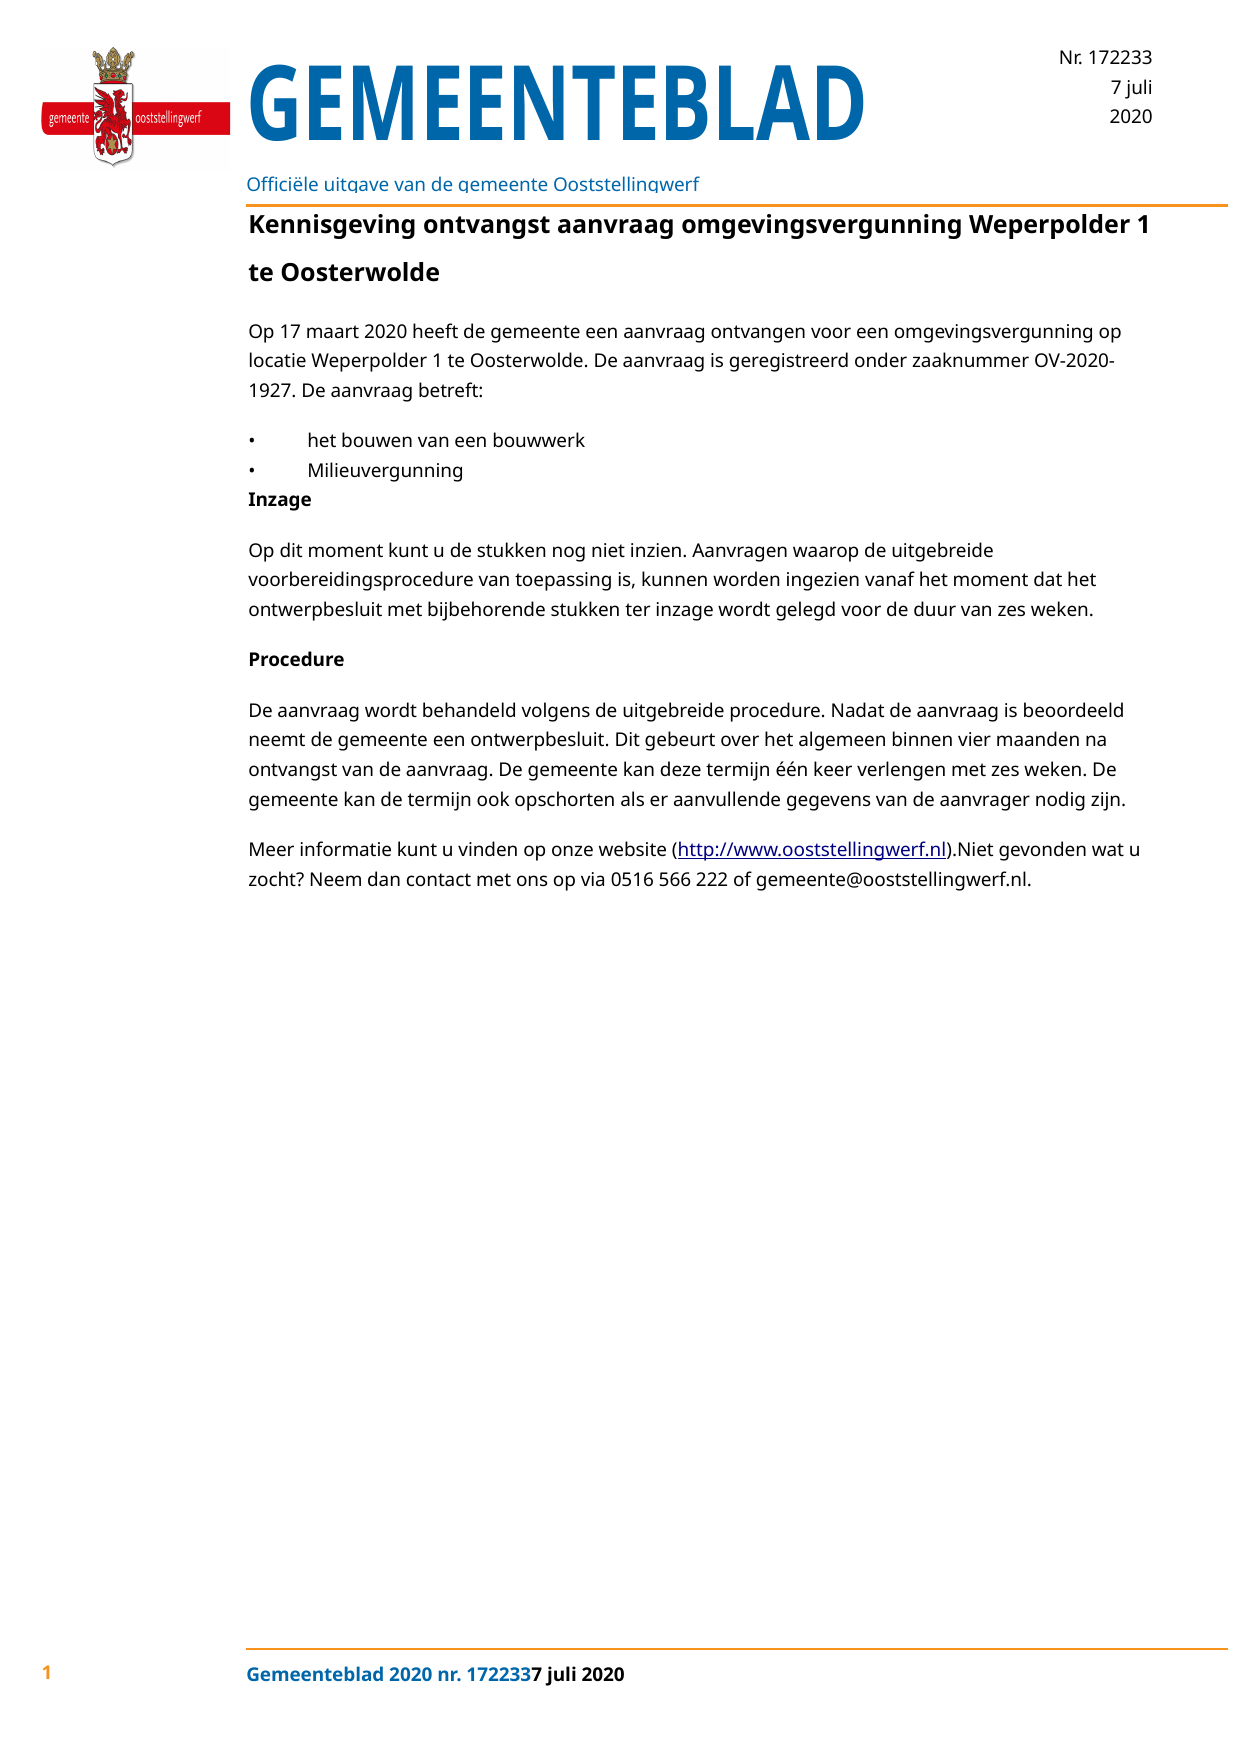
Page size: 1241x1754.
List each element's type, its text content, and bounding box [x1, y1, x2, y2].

list Milieuvergunning [248, 457, 1152, 483]
text Op 17 maart 2020 heeft de gemeente een aanvraag ontvangen voor een omgevingsvergunning op locatie Weperpolder 1 te Oosterwolde. De aanvraag is geregistreerd onder zaaknummer OV-2020-1927. De aanvraag betreft: [248, 318, 1152, 403]
text Kennisgeving ontvangst aanvraag omgevingsvergunning Weperpolder 1 te Oosterwolde [248, 207, 1152, 288]
text Meer informatie kunt u vinden op onze website (http://www.ooststellingwerf.nl).Niet gevonden wat u zocht? Neem dan contact met ons op via 0516 566 222 of gemeente@ooststellingwerf.nl. [248, 836, 1152, 892]
text Procedure [248, 647, 1152, 672]
text De aanvraag wordt behandeld volgens de uitgebreide procedure. Nadat de aanvraag is beoordeeld neemt de gemeente een ontwerpbesluit. Dit gebeurt over het algemeen binnen vier maanden na ontvangst van de aanvraag. De gemeente kan deze termijn één keer verlengen met zes weken. De gemeente kan de termijn ook opschorten als er aanvullende gegevens van de aanvrager nodig zijn. [248, 697, 1152, 812]
text Inzage [248, 487, 1152, 512]
text Op dit moment kunt u de stukken nog niet inzien. Aanvragen waarop de uitgebreide voorbereidingsprocedure van toepassing is, kunnen worden ingezien vanaf het moment dat het ontwerpbesluit met bijbehorende stukken ter inzage wordt gelegd voor de duur van zes weken. [248, 537, 1152, 622]
picture [41, 47, 231, 172]
list het bouwen van een bouwwerk [248, 427, 1152, 453]
